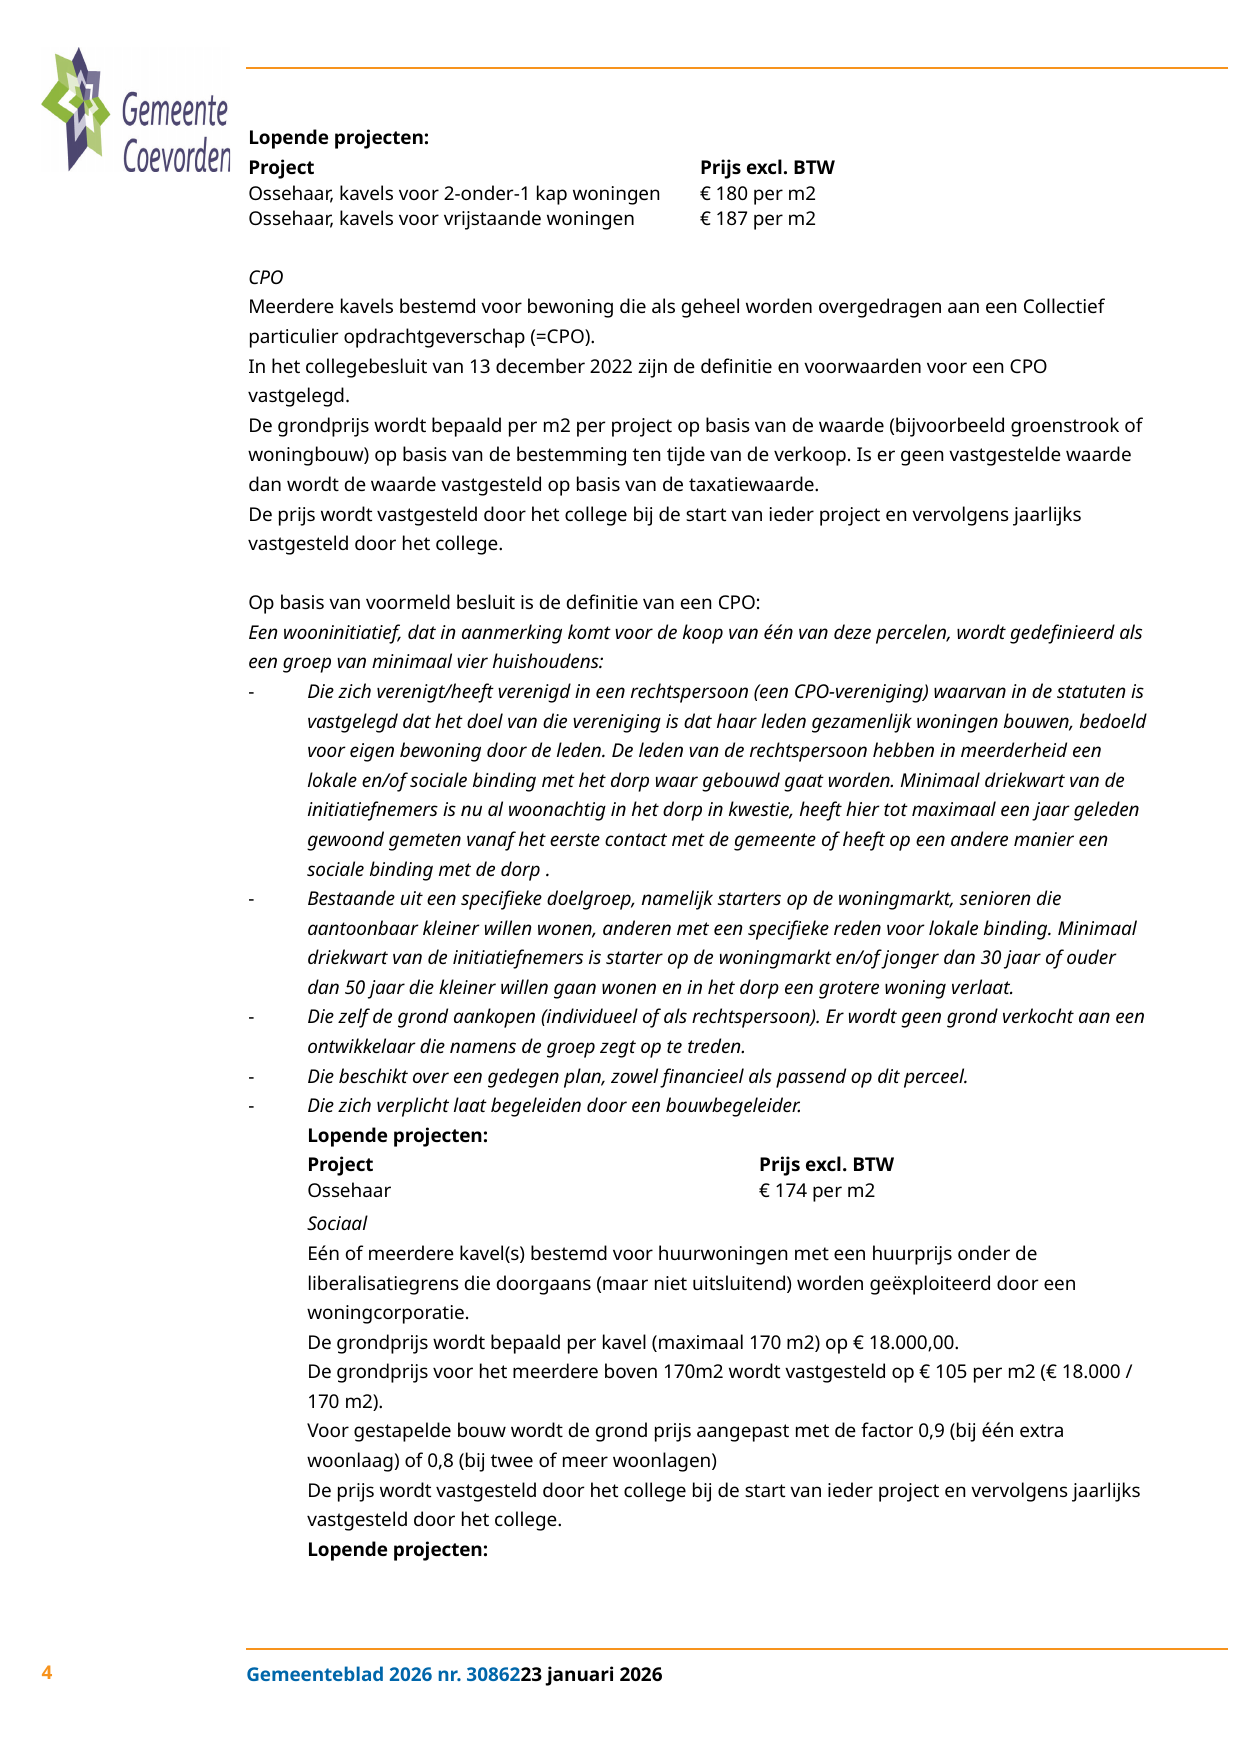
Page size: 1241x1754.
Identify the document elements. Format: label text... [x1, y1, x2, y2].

text Meerdere kavels bestemd voor bewoning die als geheel worden overgedragen aan een Collectief particulier opdrachtgeverschap (=CPO). [248, 294, 1152, 349]
list Bestaande uit een specifieke doelgroep, namelijk starters op de woningmarkt, senioren die aantoonbaar kleiner willen wonen, anderen met een specifieke reden voor lokale binding. Minimaal driekwart van de initiatiefnemers is starter op de woningmarkt en/of jonger dan 30 jaar of ouder dan 50 jaar die kleiner willen gaan wonen en in het dorp een grotere woning verlaat. [248, 885, 1152, 1000]
table_header Project [307, 1152, 759, 1177]
list De grondprijs voor het meerdere boven 170m2 wordt vastgesteld op € 105 per m2 (€ 18.000 / 170 m2). [248, 1358, 1152, 1414]
text De grondprijs wordt bepaald per m2 per project op basis van de waarde (bijvoorbeeld groenstrook of woningbouw) op basis van de bestemming ten tijde van de verkoop. Is er geen vastgestelde waarde dan wordt de waarde vastgesteld op basis van de taxatiewaarde. [248, 412, 1152, 497]
text Lopende projecten: [248, 124, 1152, 150]
list Die beschikt over een gedegen plan, zowel financieel als passend op dit perceel. [248, 1063, 1152, 1088]
table_cell Ossehaar [307, 1178, 759, 1203]
text CPO [248, 264, 1152, 290]
table_header Prijs excl. BTW [700, 154, 1152, 180]
text In het collegebesluit van 13 december 2022 zijn de definitie en voorwaarden voor een CPO vastgelegd. [248, 353, 1152, 408]
list Voor gestapelde bouw wordt de grond prijs aangepast met de factor 0,9 (bij één extra woonlaag) of 0,8 (bij twee of meer woonlagen) [248, 1418, 1152, 1473]
table_header Prijs excl. BTW [759, 1152, 1211, 1177]
table_header Project [248, 154, 700, 180]
list Sociaal [248, 1211, 1152, 1236]
text Een wooninitiatief, dat in aanmerking komt voor de koop van één van deze percelen, wordt gedefinieerd als een groep van minimaal vier huishoudens: [248, 619, 1152, 674]
text Op basis van voormeld besluit is de definitie van een CPO: [248, 589, 1152, 615]
list Lopende projecten: [248, 1536, 1152, 1562]
picture [41, 47, 231, 172]
table_cell Ossehaar, kavels voor 2-onder-1 kap woningen [248, 180, 700, 206]
list De grondprijs wordt bepaald per kavel (maximaal 170 m2) op € 18.000,00. [248, 1329, 1152, 1355]
list Die zelf de grond aankopen (individueel of als rechtspersoon). Er wordt geen grond verkocht aan een ontwikkelaar die namens de groep zegt op te treden. [248, 1004, 1152, 1059]
table_cell Ossehaar, kavels voor vrijstaande woningen [248, 206, 700, 231]
list Die zich verplicht laat begeleiden door een bouwbegeleider. [248, 1092, 1152, 1118]
table_cell € 174 per m2 [759, 1178, 1211, 1203]
list De prijs wordt vastgesteld door het college bij de start van ieder project en vervolgens jaarlijks vastgesteld door het college. [248, 1477, 1152, 1532]
list Die zich verenigt/heeft verenigd in een rechtspersoon (een CPO-vereniging) waarvan in de statuten is vastgelegd dat het doel van die vereniging is dat haar leden gezamenlijk woningen bouwen, bedoeld voor eigen bewoning door de leden. De leden van de rechtspersoon hebben in meerderheid een lokale en/of sociale binding met het dorp waar gebouwd gaat worden. Minimaal driekwart van de initiatiefnemers is nu al woonachtig in het dorp in kwestie, heeft hier tot maximaal een jaar geleden gewoond gemeten vanaf het eerste contact met de gemeente of heeft op een andere manier een sociale binding met de dorp . [248, 678, 1152, 881]
table_cell € 180 per m2 [700, 180, 1152, 206]
list Eén of meerdere kavel(s) bestemd voor huurwoningen met een huurprijs onder de liberalisatiegrens die doorgaans (maar niet uitsluitend) worden geëxploiteerd door een woningcorporatie. [248, 1240, 1152, 1325]
table_cell € 187 per m2 [700, 206, 1152, 231]
text De prijs wordt vastgesteld door het college bij de start van ieder project en vervolgens jaarlijks vastgesteld door het college. [248, 501, 1152, 556]
list Lopende projecten: [248, 1122, 1152, 1148]
